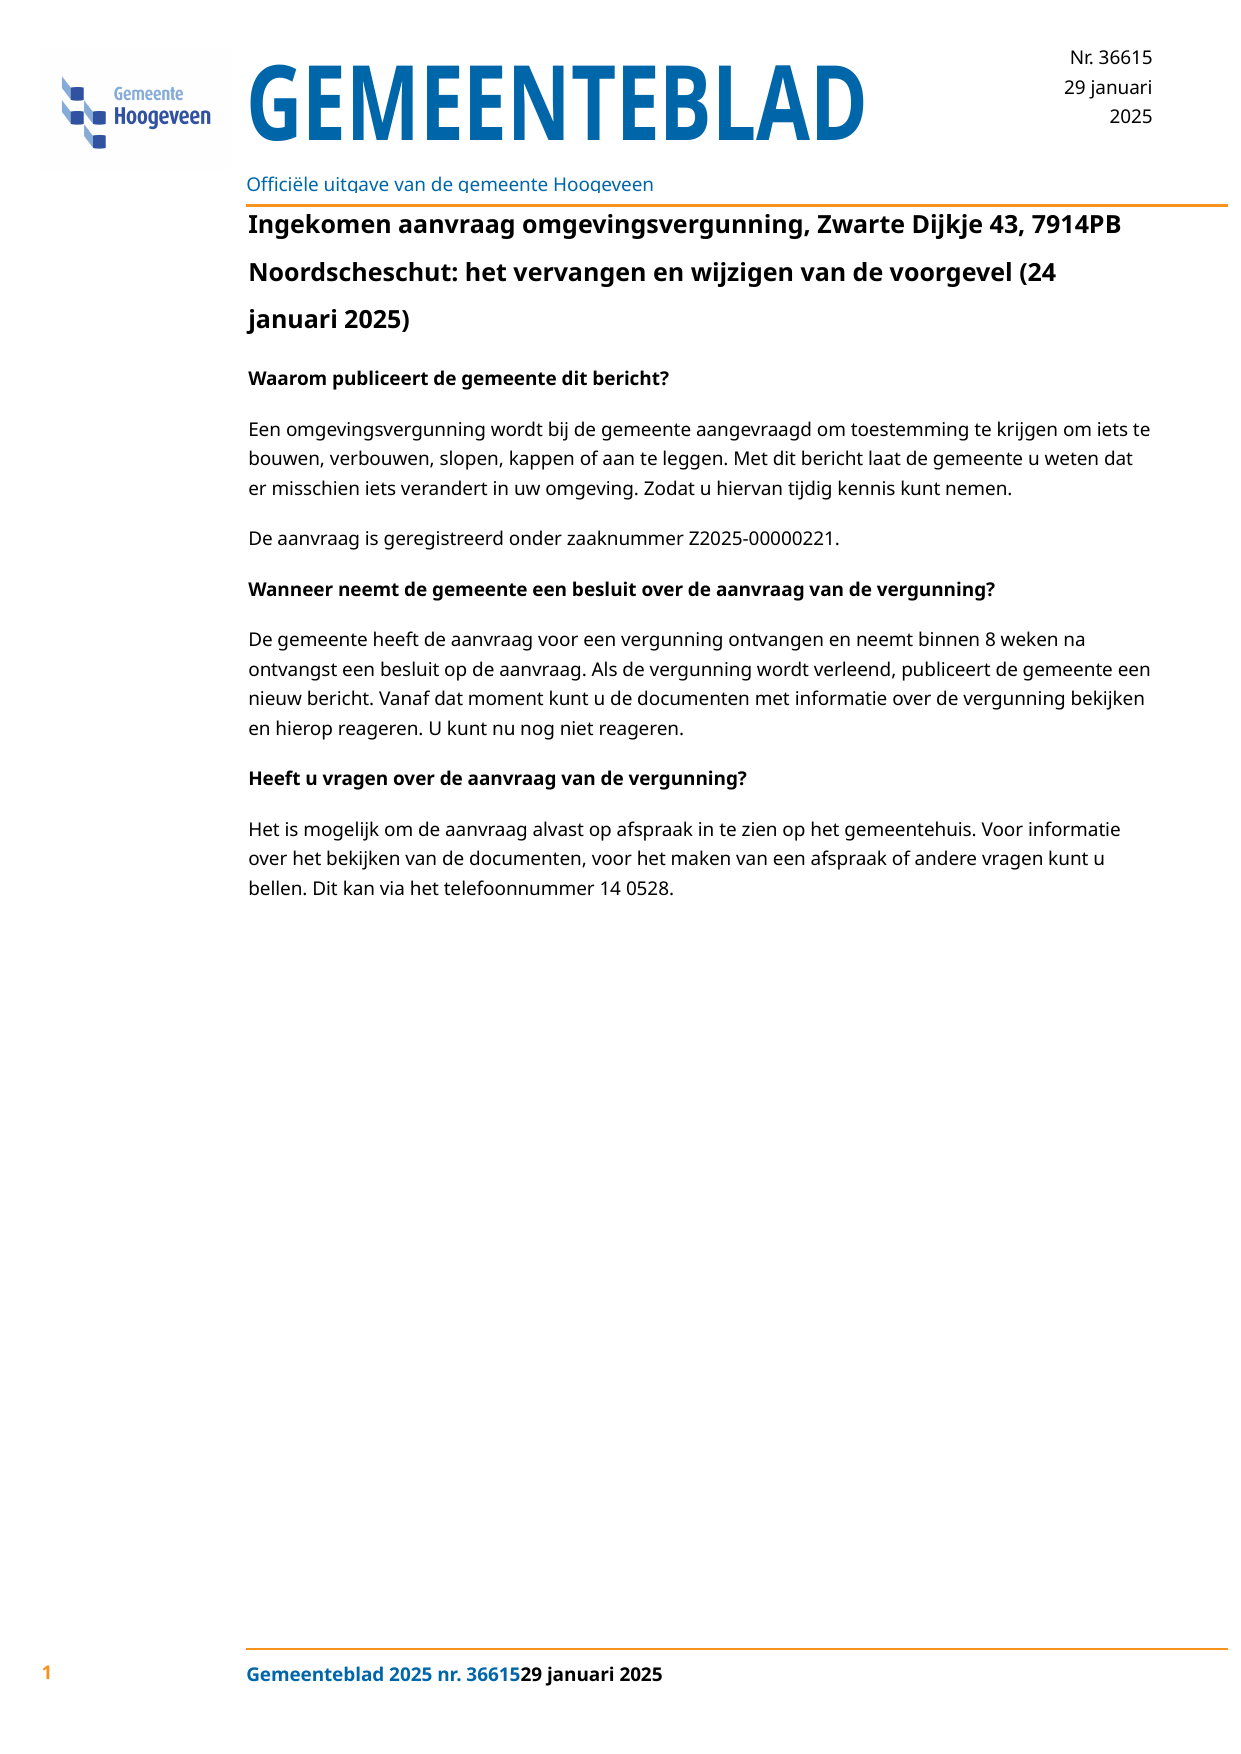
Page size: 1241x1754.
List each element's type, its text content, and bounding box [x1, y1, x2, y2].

text Wanneer neemt de gemeente een besluit over de aanvraag van de vergunning? [248, 576, 1152, 602]
text Waarom publiceert de gemeente dit bericht? [248, 366, 1152, 391]
text Een omgevingsvergunning wordt bij de gemeente aangevraagd om toestemming te krijgen om iets te bouwen, verbouwen, slopen, kappen of aan te leggen. Met dit bericht laat de gemeente u weten dat er misschien iets verandert in uw omgeving. Zodat u hiervan tijdig kennis kunt nemen. [248, 416, 1152, 501]
text Heeft u vragen over de aanvraag van de vergunning? [248, 766, 1152, 791]
picture [41, 47, 231, 172]
text De gemeente heeft de aanvraag voor een vergunning ontvangen en neemt binnen 8 weken na ontvangst een besluit op de aanvraag. Als de vergunning wordt verleend, publiceert de gemeente een nieuw bericht. Vanaf dat moment kunt u de documenten met informatie over de vergunning bekijken en hierop reageren. U kunt nu nog niet reageren. [248, 626, 1152, 741]
text De aanvraag is geregistreerd onder zaaknummer Z2025-00000221. [248, 526, 1152, 551]
text Het is mogelijk om de aanvraag alvast op afspraak in te zien op het gemeentehuis. Voor informatie over het bekijken van de documenten, voor het maken van een afspraak of andere vragen kunt u bellen. Dit kan via het telefoonnummer 14 0528. [248, 816, 1152, 901]
text Ingekomen aanvraag omgevingsvergunning, Zwarte Dijkje 43, 7914PB Noordscheschut: het vervangen en wijzigen van de voorgevel (24 januari 2025) [248, 207, 1152, 336]
